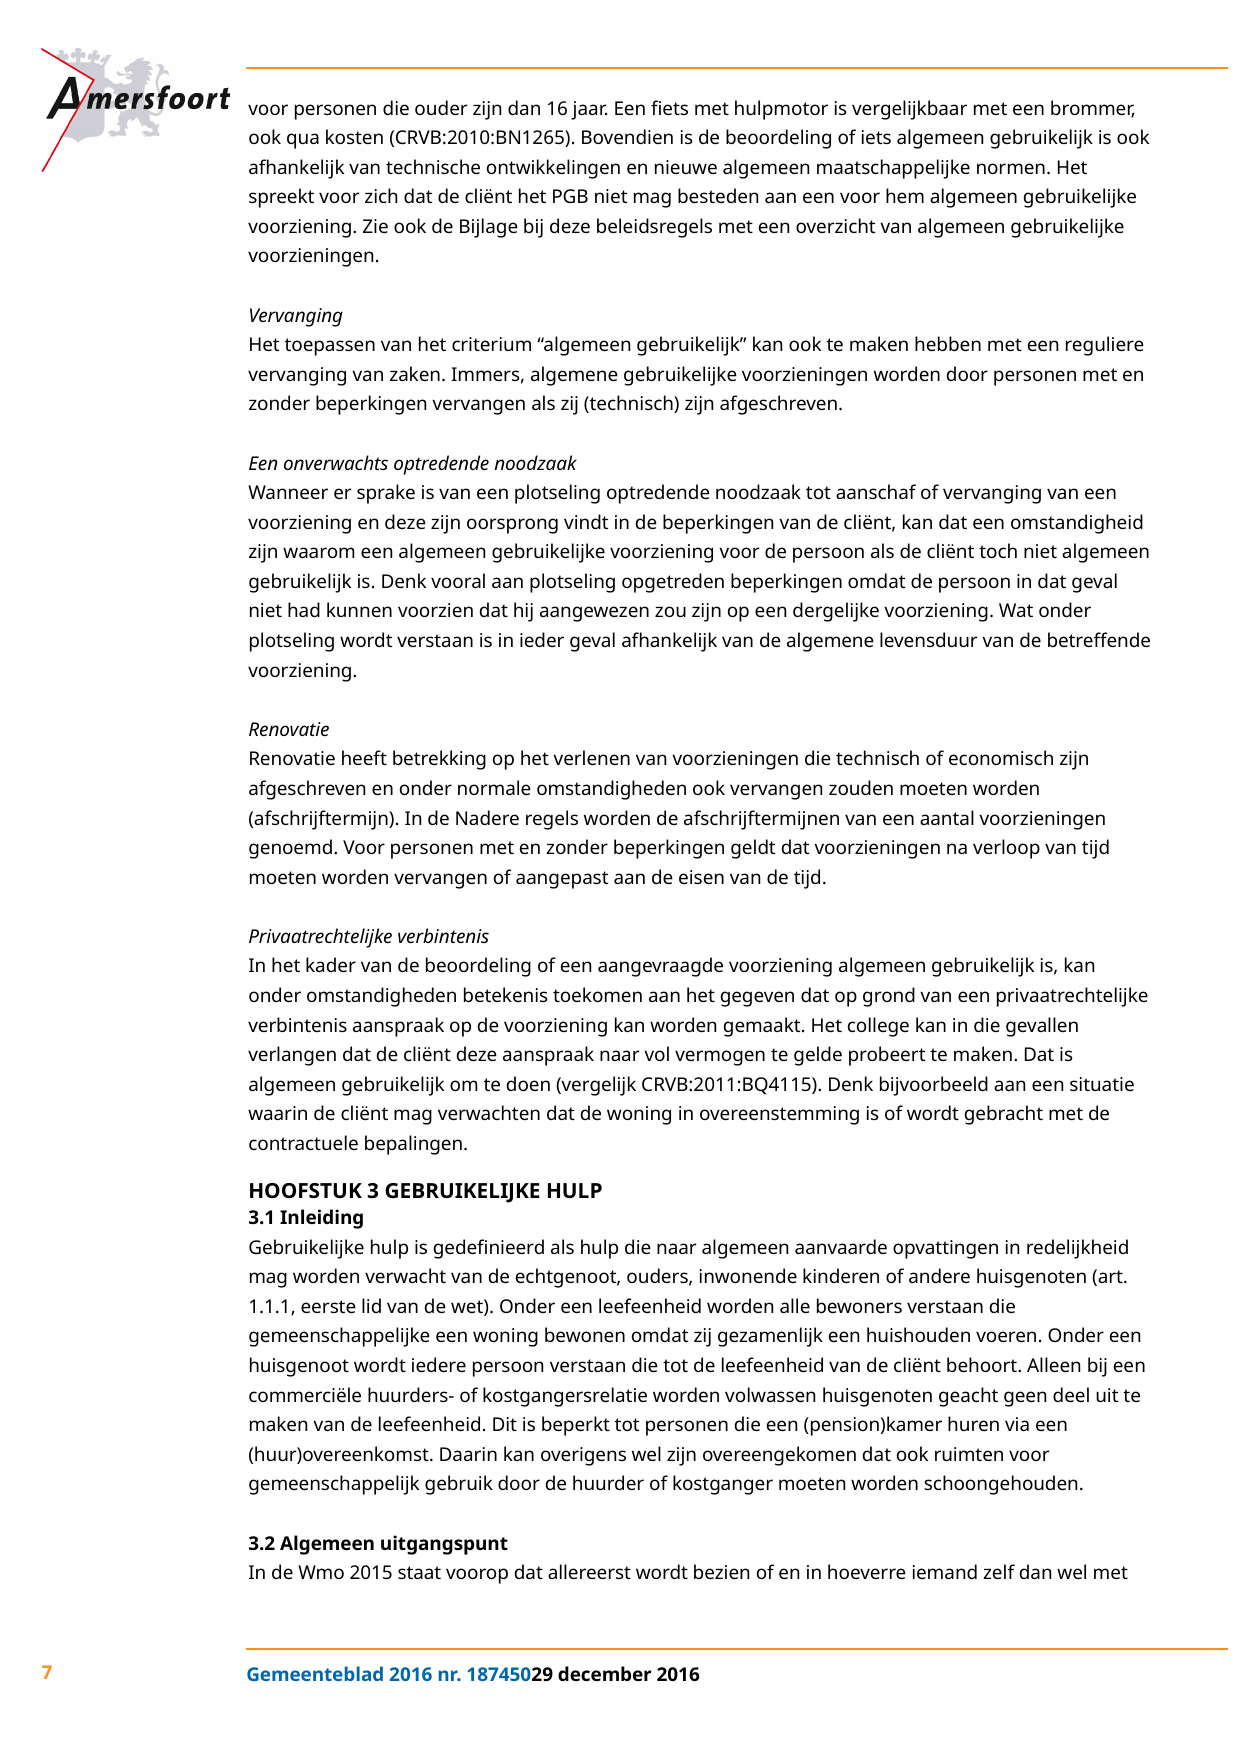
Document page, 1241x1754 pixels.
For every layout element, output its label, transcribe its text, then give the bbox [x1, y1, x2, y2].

text Renovatie [248, 716, 1152, 742]
text Het toepassen van het criterium “algemeen gebruikelijk” kan ook te maken hebben met een reguliere vervanging van zaken. Immers, algemene gebruikelijke voorzieningen worden door personen met en zonder beperkingen vervangen als zij (technisch) zijn afgeschreven. [248, 331, 1152, 416]
text Privaatrechtelijke verbintenis [248, 923, 1152, 949]
text Renovatie heeft betrekking op het verlenen van voorzieningen die technisch of economisch zijn afgeschreven en onder normale omstandigheden ook vervangen zouden moeten worden (afschrijftermijn). In de Nadere regels worden de afschrijftermijnen van een aantal voorzieningen genoemd. Voor personen met en zonder beperkingen geldt dat voorzieningen na verloop van tijd moeten worden vervangen of aangepast aan de eisen van de tijd. [248, 746, 1152, 890]
text Vervanging [248, 302, 1152, 328]
text 3.1 Inleiding [248, 1204, 1152, 1230]
text 3.2 Algemeen uitgangspunt [248, 1530, 1152, 1555]
text Wanneer er sprake is van een plotseling optredende noodzaak tot aanschaf of vervanging van een voorziening en deze zijn oorsprong vindt in de beperkingen van de cliënt, kan dat een omstandigheid zijn waarom een algemeen gebruikelijke voorziening voor de persoon als de cliënt toch niet algemeen gebruikelijk is. Denk vooral aan plotseling opgetreden beperkingen omdat de persoon in dat geval niet had kunnen voorzien dat hij aangewezen zou zijn op een dergelijke voorziening. Wat onder plotseling wordt verstaan is in ieder geval afhankelijk van de algemene levensduur van de betreffende voorziening. [248, 479, 1152, 683]
text Gebruikelijke hulp is gedefinieerd als hulp die naar algemeen aanvaarde opvattingen in redelijkheid mag worden verwacht van de echtgenoot, ouders, inwonende kinderen of andere huisgenoten (art. 1.1.1, eerste lid van de wet). Onder een leefeenheid worden alle bewoners verstaan die gemeenschappelijke een woning bewonen omdat zij gezamenlijk een huishouden voeren. Onder een huisgenoot wordt iedere persoon verstaan die tot de leefeenheid van de cliënt behoort. Alleen bij een commerciële huurders- of kostgangersrelatie worden volwassen huisgenoten geacht geen deel uit te maken van de leefeenheid. Dit is beperkt tot personen die een (pension)kamer huren via een (huur)overeenkomst. Daarin kan overigens wel zijn overeengekomen dat ook ruimten voor gemeenschappelijk gebruik door de huurder of kostganger moeten worden schoongehouden. [248, 1234, 1152, 1496]
picture [41, 47, 231, 172]
text HOOFSTUK 3 GEBRUIKELIJKE HULP [248, 1176, 1152, 1204]
text voor personen die ouder zijn dan 16 jaar. Een fiets met hulpmotor is vergelijkbaar met een brommer, ook qua kosten (CRVB:2010:BN1265). Bovendien is de beoordeling of iets algemeen gebruikelijk is ook afhankelijk van technische ontwikkelingen en nieuwe algemeen maatschappelijke normen. Het spreekt voor zich dat de cliënt het PGB niet mag besteden aan een voor hem algemeen gebruikelijke voorziening. Zie ook de Bijlage bij deze beleidsregels met een overzicht van algemeen gebruikelijke voorzieningen. [248, 95, 1152, 268]
text Een onverwachts optredende noodzaak [248, 450, 1152, 476]
text In het kader van de beoordeling of een aangevraagde voorziening algemeen gebruikelijk is, kan onder omstandigheden betekenis toekomen aan het gegeven dat op grond van een privaatrechtelijke verbintenis aanspraak op de voorziening kan worden gemaakt. Het college kan in die gevallen verlangen dat de cliënt deze aanspraak naar vol vermogen te gelde probeert te maken. Dat is algemeen gebruikelijk om te doen (vergelijk CRVB:2011:BQ4115). Denk bijvoorbeeld aan een situatie waarin de cliënt mag verwachten dat de woning in overeenstemming is of wordt gebracht met de contractuele bepalingen. [248, 953, 1152, 1156]
text In de Wmo 2015 staat voorop dat allereerst wordt bezien of en in hoeverre iemand zelf dan wel met [248, 1559, 1152, 1585]
